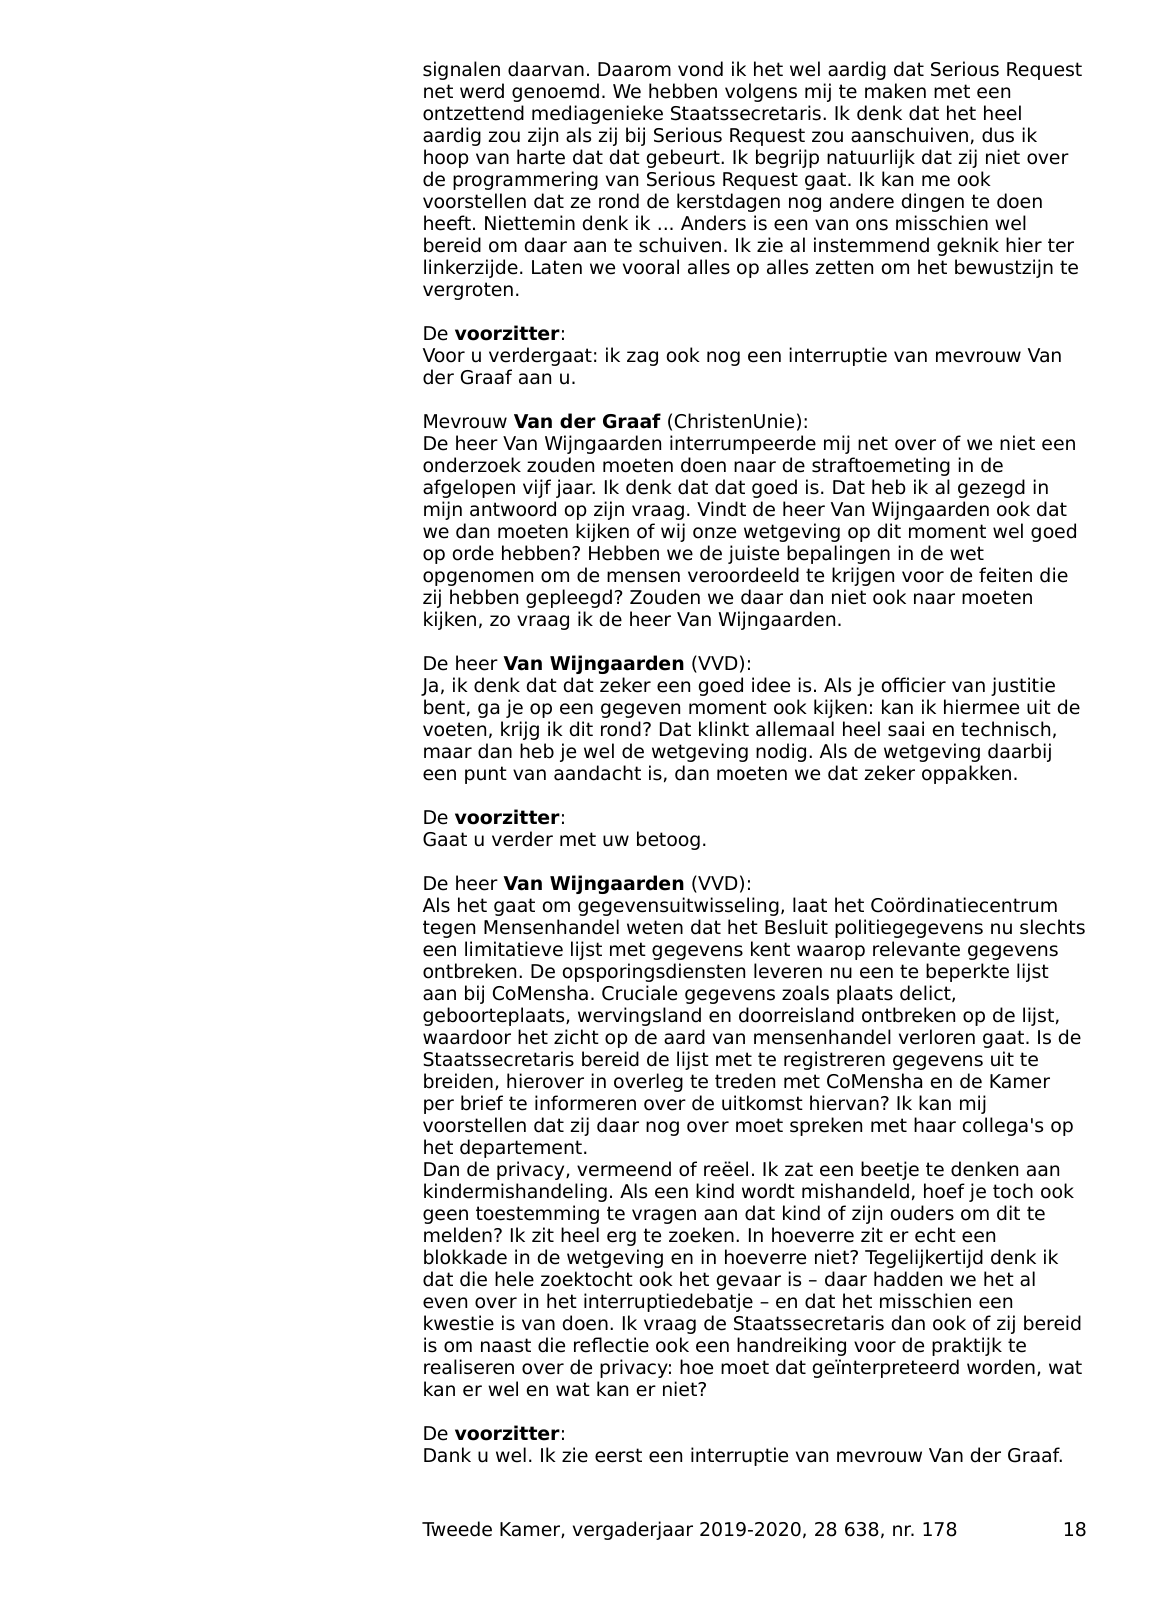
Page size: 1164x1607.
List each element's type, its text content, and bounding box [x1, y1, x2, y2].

text Voor u verdergaat: ik zag ook nog een interruptie van mevrouw Van der Graaf aan u. [422, 345, 1087, 389]
text Ja, ik denk dat dat zeker een goed idee is. Als je officier van justitie bent, ga je op een gegeven moment ook kijken: kan ik hiermee uit de voeten, krijg ik dit rond? Dat klinkt allemaal heel saai en technisch, maar dan heb je wel de wetgeving nodig. Als de wetgeving daarbij een punt van aandacht is, dan moeten we dat zeker oppakken. [422, 675, 1087, 785]
text De voorzitter: [422, 807, 1087, 829]
text Als het gaat om gegevensuitwisseling, laat het Coördinatiecentrum tegen Mensenhandel weten dat het Besluit politiegegevens nu slechts een limitatieve lijst met gegevens kent waarop relevante gegevens ontbreken. De opsporingsdiensten leveren nu een te beperkte lijst aan bij CoMensha. Cruciale gegevens zoals plaats delict, geboorteplaats, wervingsland en doorreisland ontbreken op de lijst, waardoor het zicht op de aard van mensenhandel verloren gaat. Is de Staatssecretaris bereid de lijst met te registreren gegevens uit te breiden, hierover in overleg te treden met CoMensha en de Kamer per brief te informeren over de uitkomst hiervan? Ik kan mij voorstellen dat zij daar nog over moet spreken met haar collega's op het departement. [422, 895, 1087, 1159]
text Dank u wel. Ik zie eerst een interruptie van mevrouw Van der Graaf. [422, 1445, 1087, 1467]
text De heer Van Wijngaarden (VVD): [422, 653, 1087, 675]
text signalen daarvan. Daarom vond ik het wel aardig dat Serious Request net werd genoemd. We hebben volgens mij te maken met een ontzettend mediagenieke Staatssecretaris. Ik denk dat het heel aardig zou zijn als zij bij Serious Request zou aanschuiven, dus ik hoop van harte dat dat gebeurt. Ik begrijp natuurlijk dat zij niet over de programmering van Serious Request gaat. Ik kan me ook voorstellen dat ze rond de kerstdagen nog andere dingen te doen heeft. Niettemin denk ik ... Anders is een van ons misschien wel bereid om daar aan te schuiven. Ik zie al instemmend geknik hier ter linkerzijde. Laten we vooral alles op alles zetten om het bewustzijn te vergroten. [422, 59, 1087, 301]
text De heer Van Wijngaarden interrumpeerde mij net over of we niet een onderzoek zouden moeten doen naar de straftoemeting in de afgelopen vijf jaar. Ik denk dat dat goed is. Dat heb ik al gezegd in mijn antwoord op zijn vraag. Vindt de heer Van Wijngaarden ook dat we dan moeten kijken of wij onze wetgeving op dit moment wel goed op orde hebben? Hebben we de juiste bepalingen in de wet opgenomen om de mensen veroordeeld te krijgen voor de feiten die zij hebben gepleegd? Zouden we daar dan niet ook naar moeten kijken, zo vraag ik de heer Van Wijngaarden. [422, 433, 1087, 631]
text Dan de privacy, vermeend of reëel. Ik zat een beetje te denken aan kindermishandeling. Als een kind wordt mishandeld, hoef je toch ook geen toestemming te vragen aan dat kind of zijn ouders om dit te melden? Ik zit heel erg te zoeken. In hoeverre zit er echt een blokkade in de wetgeving en in hoeverre niet? Tegelijkertijd denk ik dat die hele zoektocht ook het gevaar is – daar hadden we het al even over in het interruptiedebatje – en dat het misschien een kwestie is van doen. Ik vraag de Staatssecretaris dan ook of zij bereid is om naast die reflectie ook een handreiking voor de praktijk te realiseren over de privacy: hoe moet dat geïnterpreteerd worden, wat kan er wel en wat kan er niet? [422, 1159, 1087, 1401]
text De heer Van Wijngaarden (VVD): [422, 873, 1087, 895]
text Gaat u verder met uw betoog. [422, 829, 1087, 851]
text De voorzitter: [422, 323, 1087, 345]
text Mevrouw Van der Graaf (ChristenUnie): [422, 411, 1087, 433]
text De voorzitter: [422, 1423, 1087, 1445]
